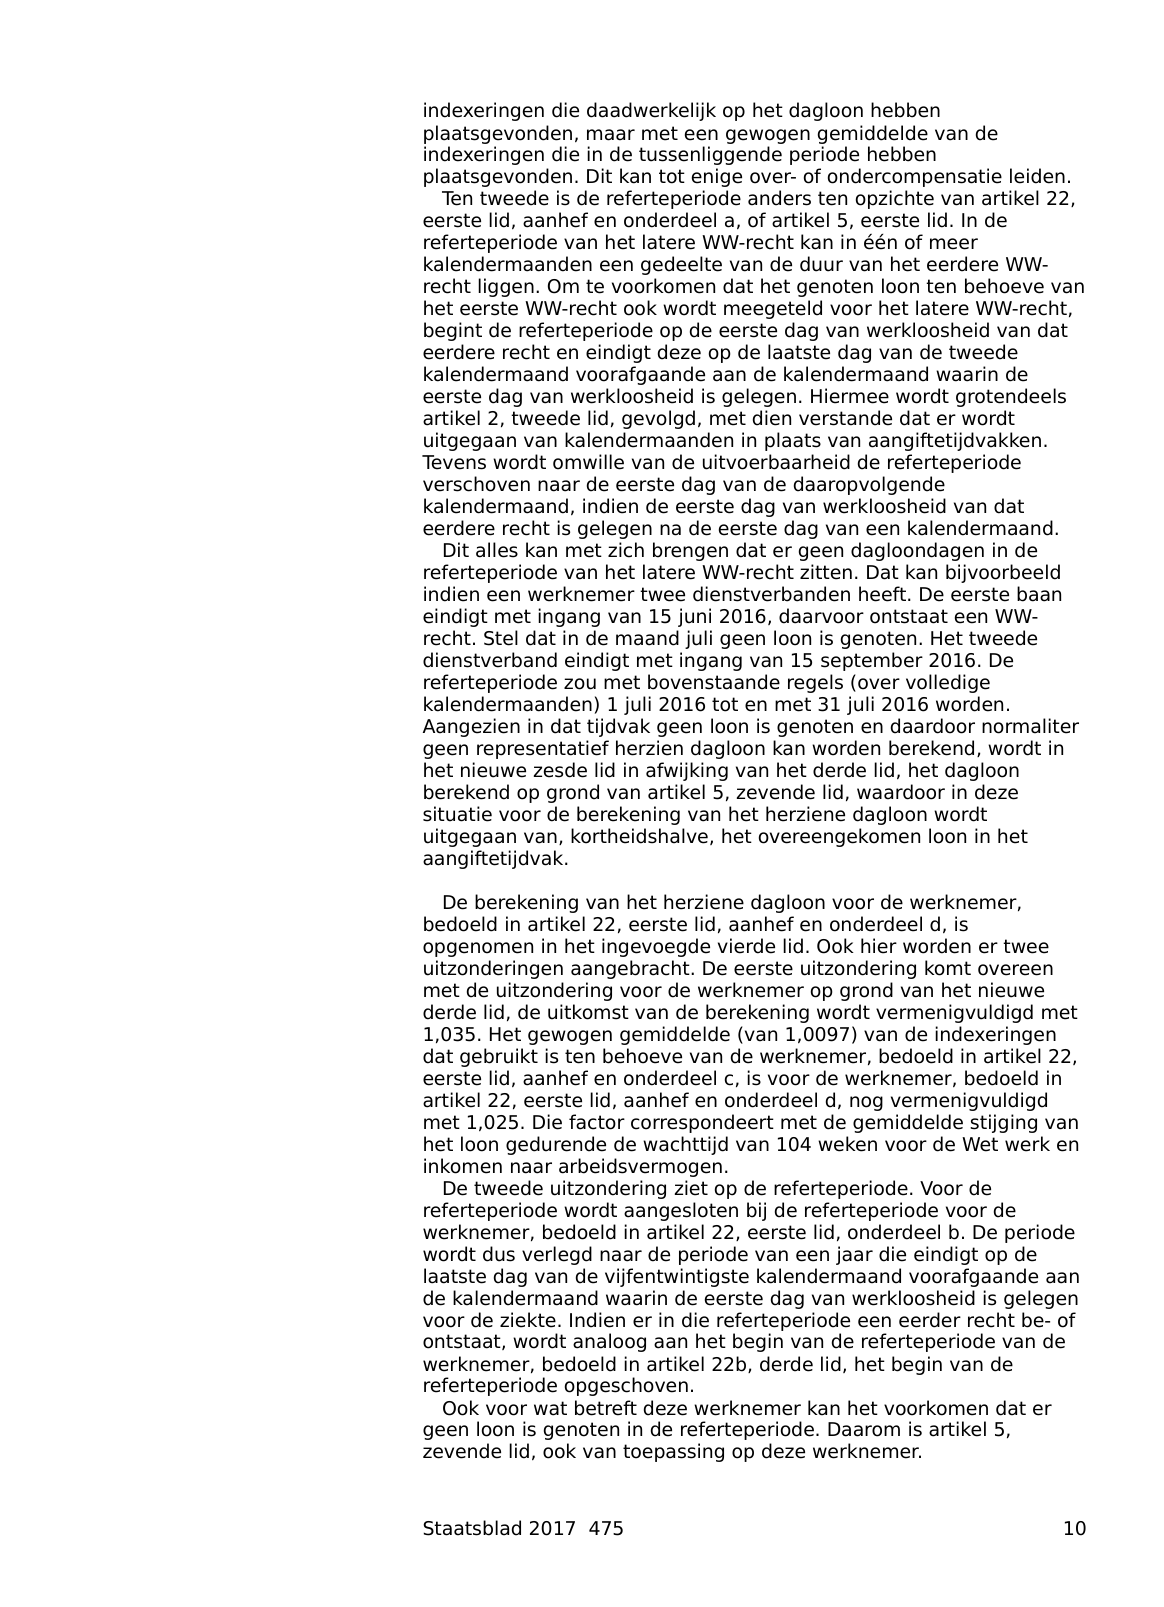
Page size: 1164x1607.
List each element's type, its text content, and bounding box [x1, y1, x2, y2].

text Dit alles kan met zich brengen dat er geen dagloondagen in de referteperiode van het latere WW-recht zitten. Dat kan bijvoorbeeld indien een werknemer twee dienstverbanden heeft. De eerste baan eindigt met ingang van 15 juni 2016, daarvoor ontstaat een WW-recht. Stel dat in de maand juli geen loon is genoten. Het tweede dienstverband eindigt met ingang van 15 september 2016. De referteperiode zou met bovenstaande regels (over volledige kalendermaanden) 1 juli 2016 tot en met 31 juli 2016 worden. Aangezien in dat tijdvak geen loon is genoten en daardoor normaliter geen representatief herzien dagloon kan worden berekend, wordt in het nieuwe zesde lid in afwijking van het derde lid, het dagloon berekend op grond van artikel 5, zevende lid, waardoor in deze situatie voor de berekening van het herziene dagloon wordt uitgegaan van, kortheidshalve, het overeengekomen loon in het aangiftetijdvak. [422, 540, 1087, 870]
text De tweede uitzondering ziet op de referteperiode. Voor de referteperiode wordt aangesloten bij de referteperiode voor de werknemer, bedoeld in artikel 22, eerste lid, onderdeel b. De periode wordt dus verlegd naar de periode van een jaar die eindigt op de laatste dag van de vijfentwintigste kalendermaand voorafgaande aan de kalendermaand waarin de eerste dag van werkloosheid is gelegen voor de ziekte. Indien er in die referteperiode een eerder recht be- of ontstaat, wordt analoog aan het begin van de referteperiode van de werknemer, bedoeld in artikel 22b, derde lid, het begin van de referteperiode opgeschoven. [422, 1178, 1087, 1397]
text De berekening van het herziene dagloon voor de werknemer, bedoeld in artikel 22, eerste lid, aanhef en onderdeel d, is opgenomen in het ingevoegde vierde lid. Ook hier worden er twee uitzonderingen aangebracht. De eerste uitzondering komt overeen met de uitzondering voor de werknemer op grond van het nieuwe derde lid, de uitkomst van de berekening wordt vermenigvuldigd met 1,035. Het gewogen gemiddelde (van 1,0097) van de indexeringen dat gebruikt is ten behoeve van de werknemer, bedoeld in artikel 22, eerste lid, aanhef en onderdeel c, is voor de werknemer, bedoeld in artikel 22, eerste lid, aanhef en onderdeel d, nog vermenigvuldigd met 1,025. Die factor correspondeert met de gemiddelde stijging van het loon gedurende de wachttijd van 104 weken voor de Wet werk en inkomen naar arbeidsvermogen. [422, 892, 1087, 1178]
text Ten tweede is de referteperiode anders ten opzichte van artikel 22, eerste lid, aanhef en onderdeel a, of artikel 5, eerste lid. In de referteperiode van het latere WW-recht kan in één of meer kalendermaanden een gedeelte van de duur van het eerdere WW-recht liggen. Om te voorkomen dat het genoten loon ten behoeve van het eerste WW-recht ook wordt meegeteld voor het latere WW-recht, begint de referteperiode op de eerste dag van werkloosheid van dat eerdere recht en eindigt deze op de laatste dag van de tweede kalendermaand voorafgaande aan de kalendermaand waarin de eerste dag van werkloosheid is gelegen. Hiermee wordt grotendeels artikel 2, tweede lid, gevolgd, met dien verstande dat er wordt uitgegaan van kalendermaanden in plaats van aangiftetijdvakken. Tevens wordt omwille van de uitvoerbaarheid de referteperiode verschoven naar de eerste dag van de daaropvolgende kalendermaand, indien de eerste dag van werkloosheid van dat eerdere recht is gelegen na de eerste dag van een kalendermaand. [422, 188, 1087, 540]
text indexeringen die daadwerkelijk op het dagloon hebben plaatsgevonden, maar met een gewogen gemiddelde van de indexeringen die in de tussenliggende periode hebben plaatsgevonden. Dit kan tot enige over- of ondercompensatie leiden. [422, 100, 1087, 188]
text Ook voor wat betreft deze werknemer kan het voorkomen dat er geen loon is genoten in de referteperiode. Daarom is artikel 5, zevende lid, ook van toepassing op deze werknemer. [422, 1397, 1087, 1463]
